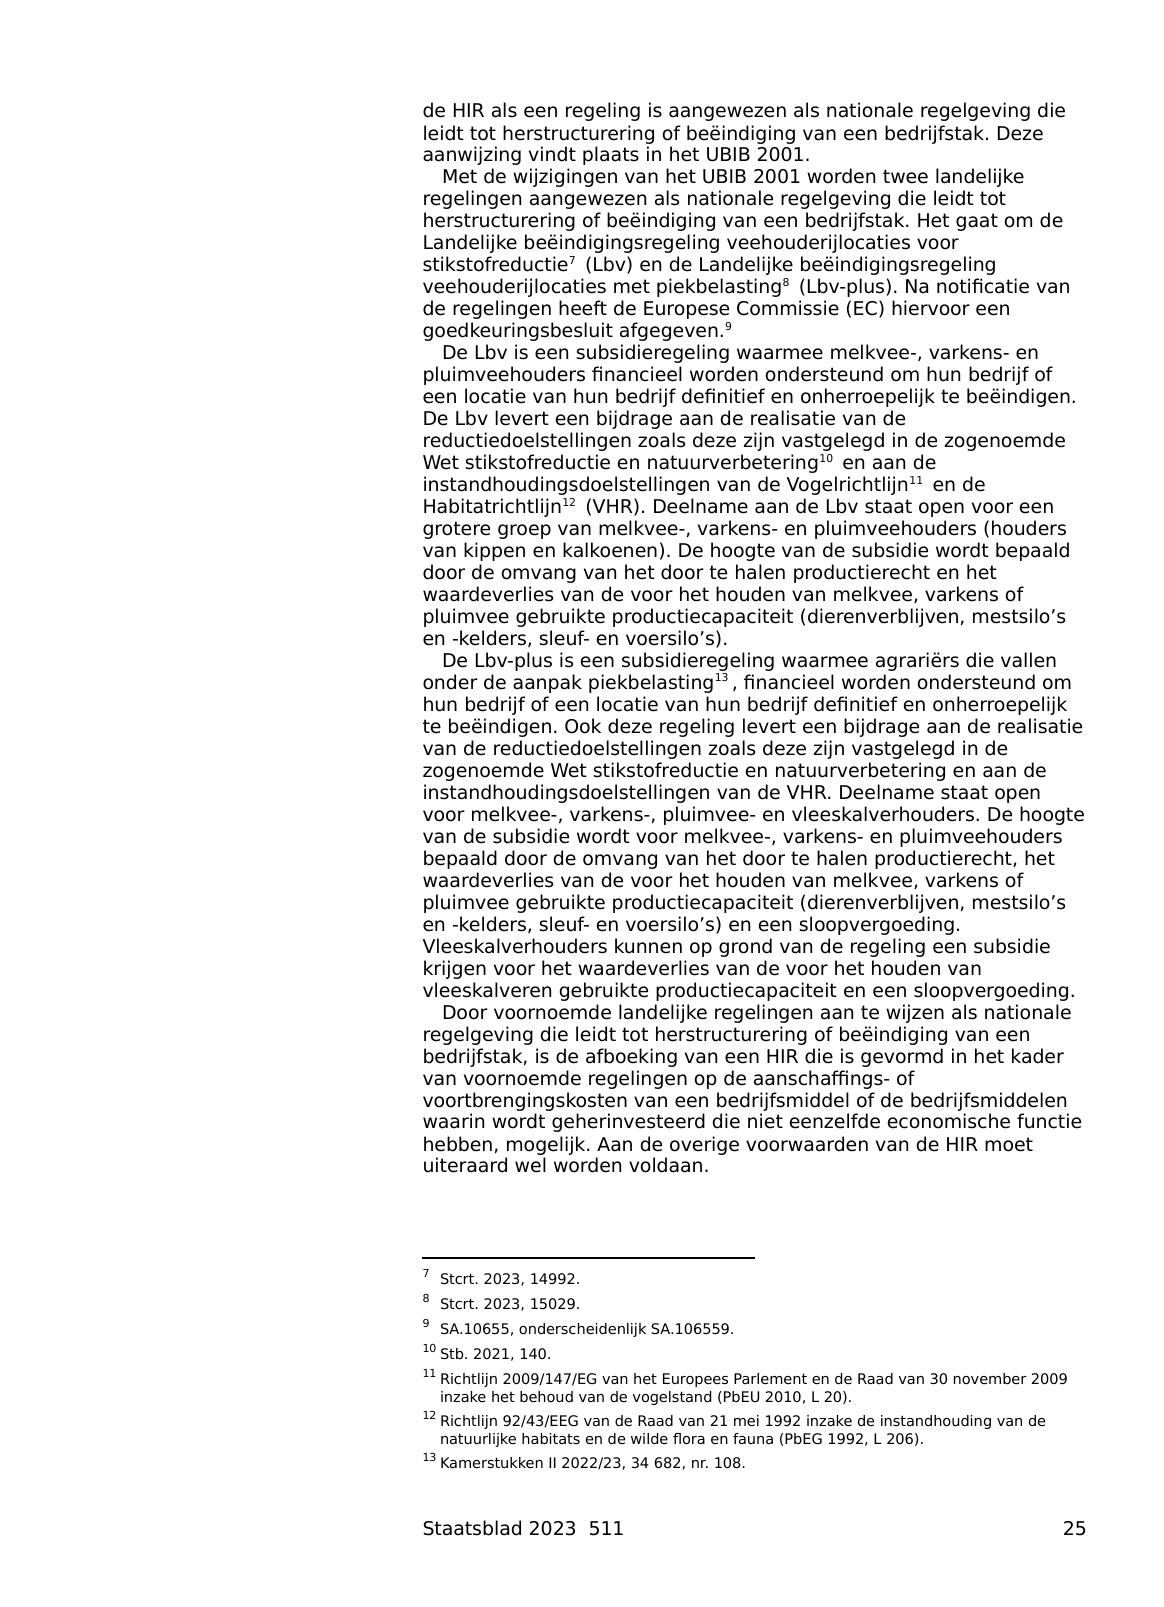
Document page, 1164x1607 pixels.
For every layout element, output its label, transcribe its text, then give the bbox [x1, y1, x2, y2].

text Met de wijzigingen van het UBIB 2001 worden twee landelijke regelingen aangewezen als nationale regelgeving die leidt tot herstructurering of beëindiging van een bedrijfstak. Het gaat om de Landelijke beëindigingsregeling veehouderijlocaties voor stikstofreductie (Lbv) en de Landelijke beëindigingsregeling veehouderijlocaties met piekbelasting (Lbv-plus). Na notificatie van de regelingen heeft de Europese Commissie (EC) hiervoor een goedkeuringsbesluit afgegeven. [422, 166, 1087, 342]
text De Lbv-plus is een subsidieregeling waarmee agrariërs die vallen onder de aanpak piekbelasting, financieel worden ondersteund om hun bedrijf of een locatie van hun bedrijf definitief en onherroepelijk te beëindigen. Ook deze regeling levert een bijdrage aan de realisatie van de reductiedoelstellingen zoals deze zijn vastgelegd in de zogenoemde Wet stikstofreductie en natuurverbetering en aan de instandhoudingsdoelstellingen van de VHR. Deelname staat open voor melkvee-, varkens-, pluimvee- en vleeskalverhouders. De hoogte van de subsidie wordt voor melkvee-, varkens- en pluimveehouders bepaald door de omvang van het door te halen productierecht, het waardeverlies van de voor het houden van melkvee, varkens of pluimvee gebruikte productiecapaciteit (dierenverblijven, mestsilo’s en -kelders, sleuf- en voersilo’s) en een sloopvergoeding. Vleeskalverhouders kunnen op grond van de regeling een subsidie krijgen voor het waardeverlies van de voor het houden van vleeskalveren gebruikte productiecapaciteit en een sloopvergoeding. [422, 650, 1087, 1002]
text Stcrt. 2023, 15029. [422, 1292, 1087, 1314]
text Richtlijn 92/43/EEG van de Raad van 21 mei 1992 inzake de instandhouding van de natuurlijke habitats en de wilde flora en fauna (PbEG 1992, L 206). [422, 1409, 1087, 1448]
text Richtlijn 2009/147/EG van het Europees Parlement en de Raad van 30 november 2009 inzake het behoud van de vogelstand (PbEU 2010, L 20). [422, 1367, 1087, 1406]
text De Lbv is een subsidieregeling waarmee melkvee-, varkens- en pluimveehouders financieel worden ondersteund om hun bedrijf of een locatie van hun bedrijf definitief en onherroepelijk te beëindigen. De Lbv levert een bijdrage aan de realisatie van de reductiedoelstellingen zoals deze zijn vastgelegd in de zogenoemde Wet stikstofreductie en natuurverbetering en aan de instandhoudingsdoelstellingen van de Vogelrichtlijn en de Habitatrichtlijn (VHR). Deelname aan de Lbv staat open voor een grotere groep van melkvee-, varkens- en pluimveehouders (houders van kippen en kalkoenen). De hoogte van de subsidie wordt bepaald door de omvang van het door te halen productierecht en het waardeverlies van de voor het houden van melkvee, varkens of pluimvee gebruikte productiecapaciteit (dierenverblijven, mestsilo’s en -kelders, sleuf- en voersilo’s). [422, 342, 1087, 650]
text Kamerstukken II 2022/23, 34 682, nr. 108. [422, 1451, 1087, 1473]
text Door voornoemde landelijke regelingen aan te wijzen als nationale regelgeving die leidt tot herstructurering of beëindiging van een bedrijfstak, is de afboeking van een HIR die is gevormd in het kader van voornoemde regelingen op de aanschaffings- of voortbrengingskosten van een bedrijfsmiddel of de bedrijfsmiddelen waarin wordt geherinvesteerd die niet eenzelfde economische functie hebben, mogelijk. Aan de overige voorwaarden van de HIR moet uiteraard wel worden voldaan. [422, 1002, 1087, 1177]
text de HIR als een regeling is aangewezen als nationale regelgeving die leidt tot herstructurering of beëindiging van een bedrijfstak. Deze aanwijzing vindt plaats in het UBIB 2001. [422, 100, 1087, 166]
text Stcrt. 2023, 14992. [422, 1267, 1087, 1289]
text SA.10655, onderscheidenlijk SA.106559. [422, 1317, 1087, 1339]
text Stb. 2021, 140. [422, 1342, 1087, 1364]
